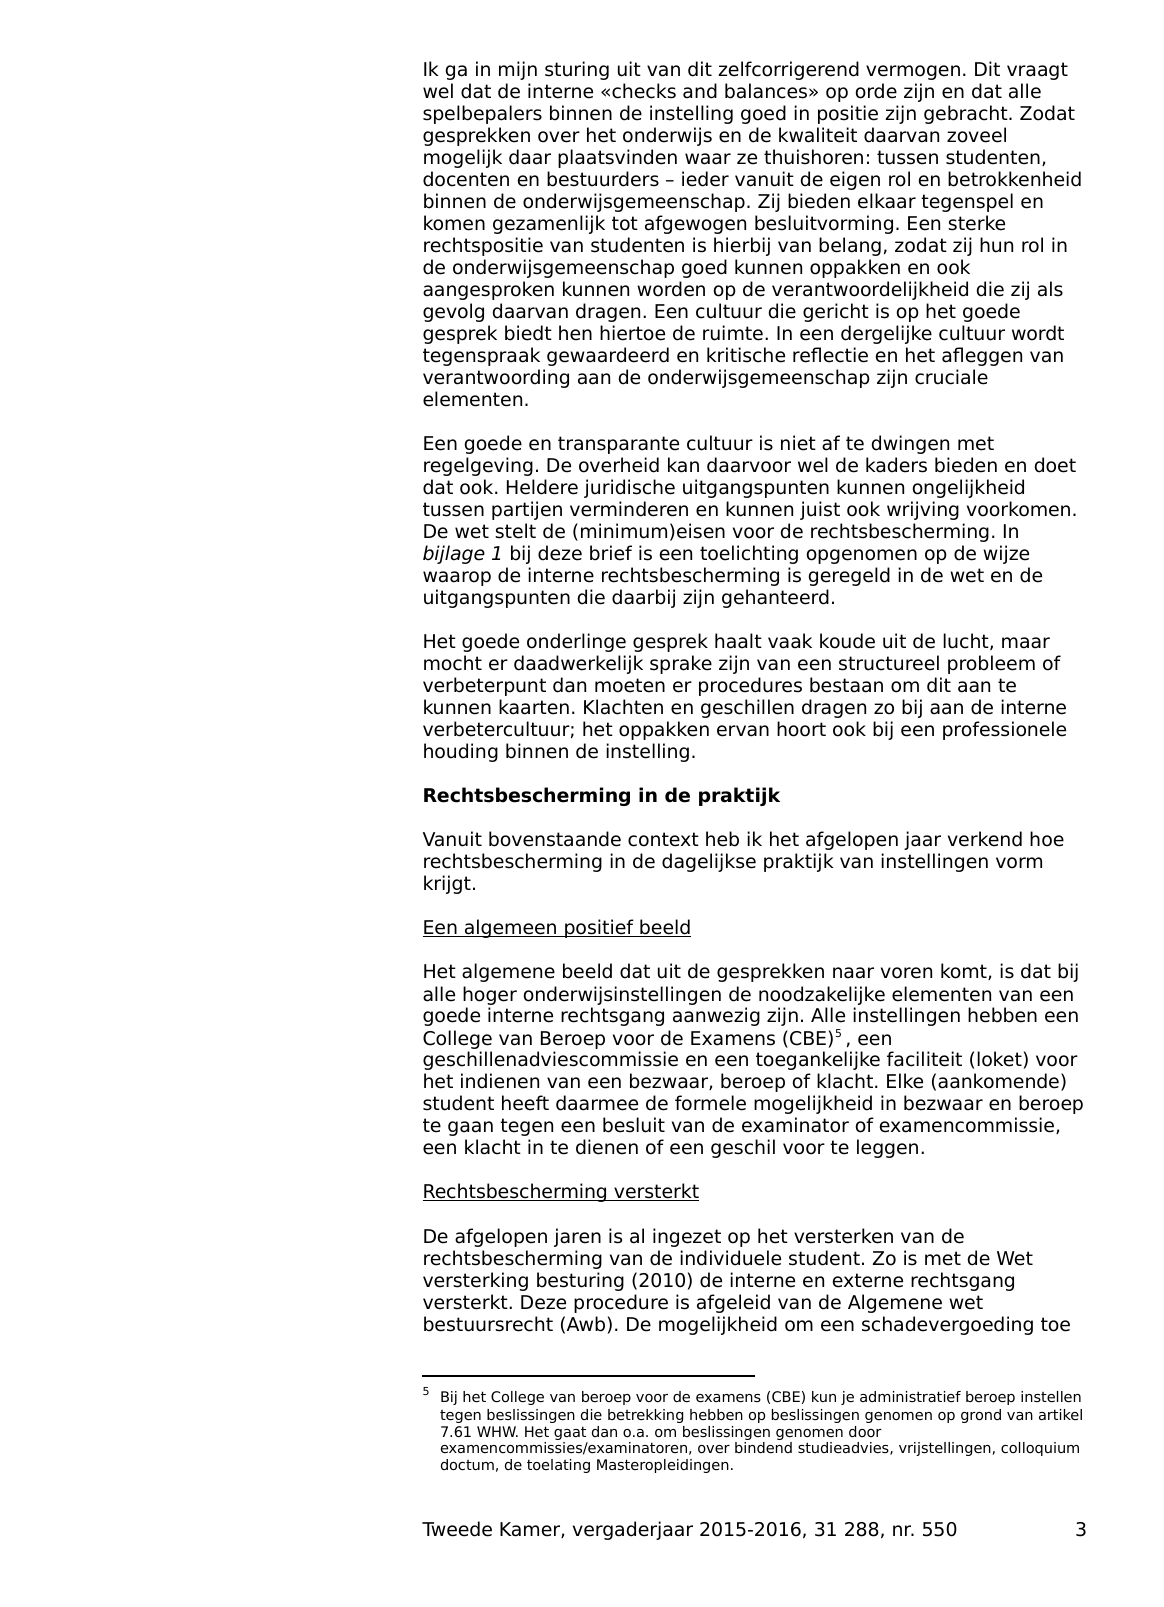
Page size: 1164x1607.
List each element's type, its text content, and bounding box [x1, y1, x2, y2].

subtitle Een algemeen positief beeld [422, 917, 1087, 939]
text De afgelopen jaren is al ingezet op het versterken van de rechtsbescherming van de individuele student. Zo is met de Wet versterking besturing (2010) de interne en externe rechtsgang versterkt. Deze procedure is afgeleid van de Algemene wet bestuursrecht (Awb). De mogelijkheid om een schadevergoeding toe [422, 1226, 1087, 1336]
text Een goede en transparante cultuur is niet af te dwingen met regelgeving. De overheid kan daarvoor wel de kaders bieden en doet dat ook. Heldere juridische uitgangspunten kunnen ongelijkheid tussen partijen verminderen en kunnen juist ook wrijving voorkomen. De wet stelt de (minimum)eisen voor de rechtsbescherming. In bijlage 1 bij deze brief is een toelichting opgenomen op de wijze waarop de interne rechtsbescherming is geregeld in de wet en de uitgangspunten die daarbij zijn gehanteerd. [422, 433, 1087, 609]
subtitle Rechtsbescherming versterkt [422, 1181, 1087, 1203]
text Het goede onderlinge gesprek haalt vaak koude uit de lucht, maar mocht er daadwerkelijk sprake zijn van een structureel probleem of verbeterpunt dan moeten er procedures bestaan om dit aan te kunnen kaarten. Klachten en geschillen dragen zo bij aan de interne verbetercultuur; het oppakken ervan hoort ook bij een professionele houding binnen de instelling. [422, 631, 1087, 763]
text Ik ga in mijn sturing uit van dit zelfcorrigerend vermogen. Dit vraagt wel dat de interne «checks and balances» op orde zijn en dat alle spelbepalers binnen de instelling goed in positie zijn gebracht. Zodat gesprekken over het onderwijs en de kwaliteit daarvan zoveel mogelijk daar plaatsvinden waar ze thuishoren: tussen studenten, docenten en bestuurders – ieder vanuit de eigen rol en betrokkenheid binnen de onderwijsgemeenschap. Zij bieden elkaar tegenspel en komen gezamenlijk tot afgewogen besluitvorming. Een sterke rechtspositie van studenten is hierbij van belang, zodat zij hun rol in de onderwijsgemeenschap goed kunnen oppakken en ook aangesproken kunnen worden op de verantwoordelijkheid die zij als gevolg daarvan dragen. Een cultuur die gericht is op het goede gesprek biedt hen hiertoe de ruimte. In een dergelijke cultuur wordt tegenspraak gewaardeerd en kritische reflectie en het afleggen van verantwoording aan de onderwijsgemeenschap zijn cruciale elementen. [422, 59, 1087, 411]
subtitle Rechtsbescherming in de praktijk [422, 785, 1087, 807]
text Vanuit bovenstaande context heb ik het afgelopen jaar verkend hoe rechtsbescherming in de dagelijkse praktijk van instellingen vorm krijgt. [422, 829, 1087, 895]
text Bij het College van beroep voor de examens (CBE) kun je administratief beroep instellen tegen beslissingen die betrekking hebben op beslissingen genomen op grond van artikel 7.61 WHW. Het gaat dan o.a. om beslissingen genomen door examencommissies/examinatoren, over bindend studieadvies, vrijstellingen, colloquium doctum, de toelating Masteropleidingen. [422, 1385, 1087, 1474]
text Het algemene beeld dat uit de gesprekken naar voren komt, is dat bij alle hoger onderwijsinstellingen de noodzakelijke elementen van een goede interne rechtsgang aanwezig zijn. Alle instellingen hebben een College van Beroep voor de Examens (CBE), een geschillenadviescommissie en een toegankelijke faciliteit (loket) voor het indienen van een bezwaar, beroep of klacht. Elke (aankomende) student heeft daarmee de formele mogelijkheid in bezwaar en beroep te gaan tegen een besluit van de examinator of examencommissie, een klacht in te dienen of een geschil voor te leggen. [422, 961, 1087, 1159]
